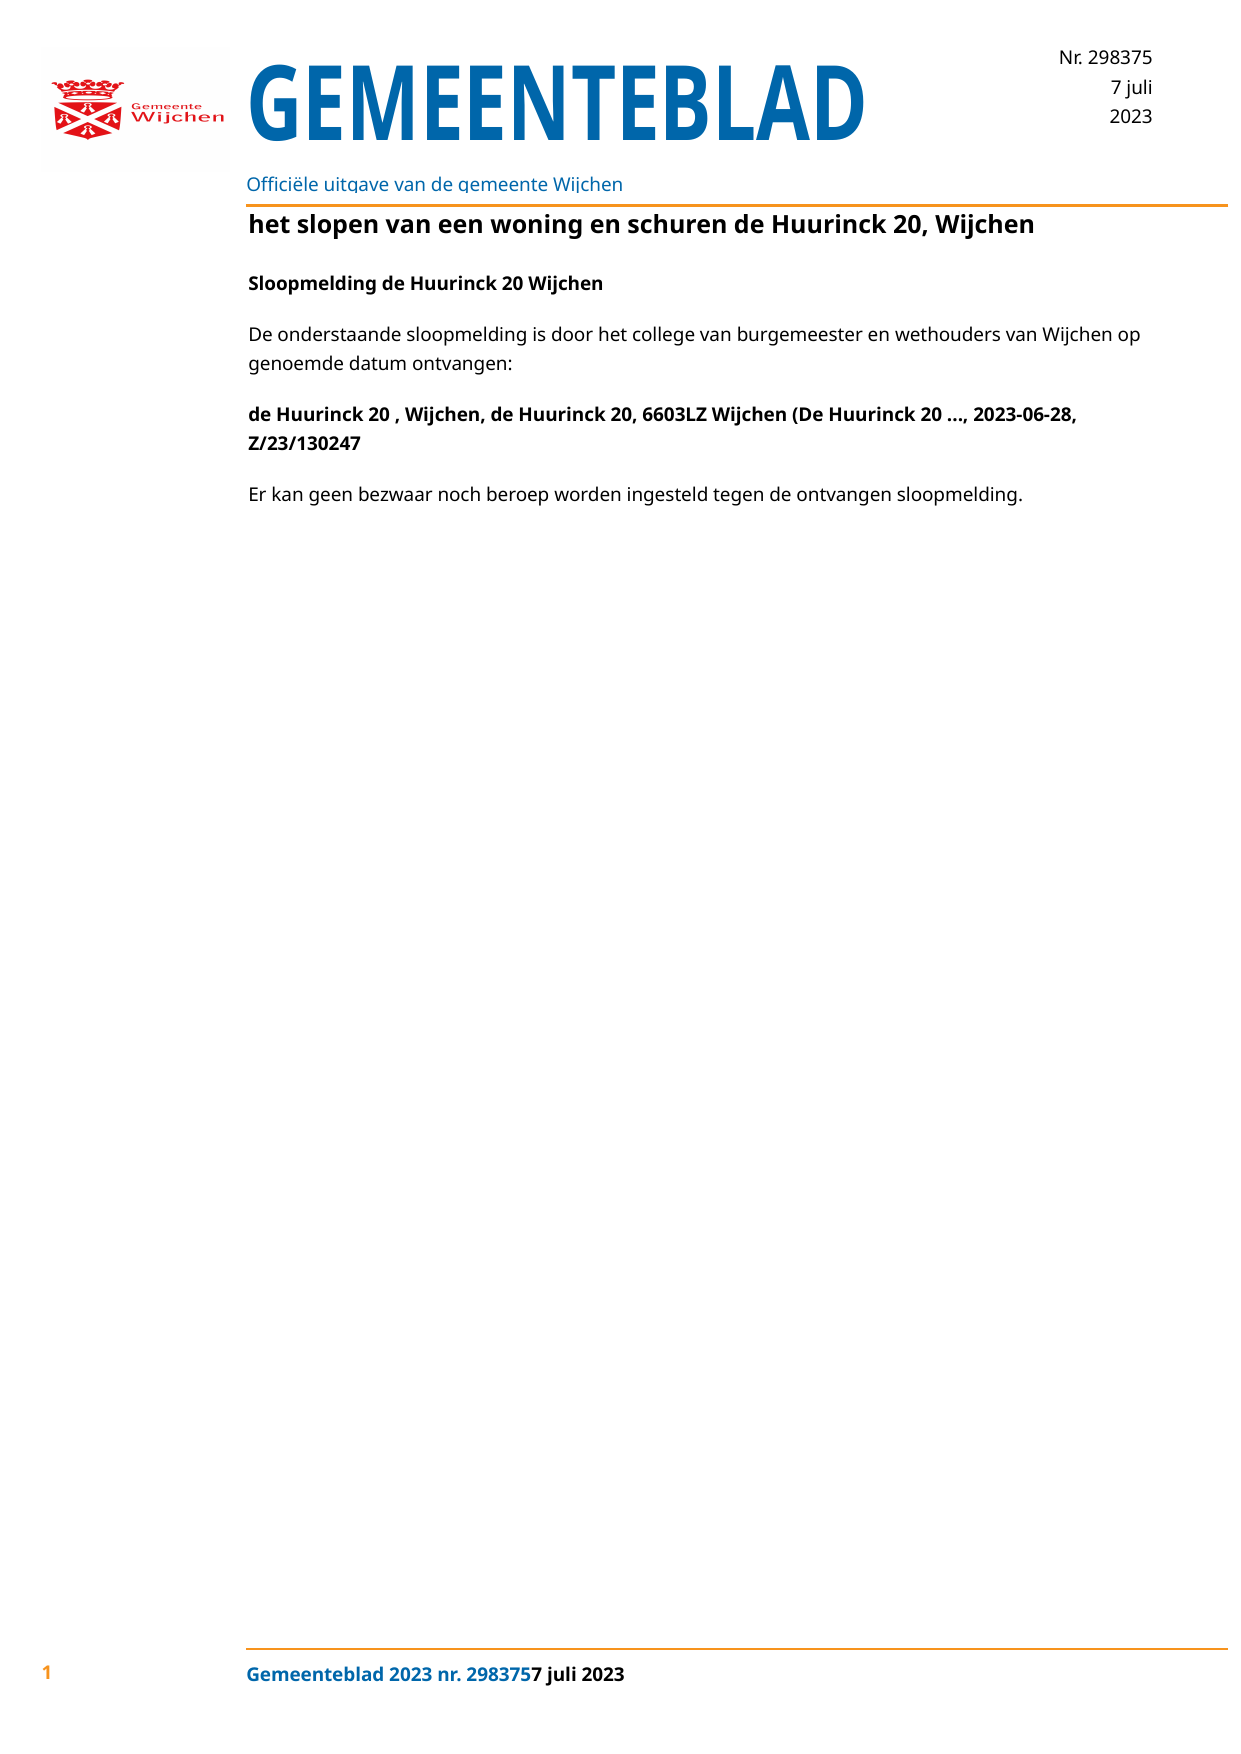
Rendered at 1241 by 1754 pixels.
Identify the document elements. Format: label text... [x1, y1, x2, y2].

text Er kan geen bezwaar noch beroep worden ingesteld tegen de ontvangen sloopmelding. [248, 481, 1152, 506]
text Sloopmelding de Huurinck 20 Wijchen [248, 270, 1152, 296]
text De onderstaande sloopmelding is door het college van burgemeester en wethouders van Wijchen op genoemde datum ontvangen: [248, 321, 1152, 376]
text de Huurinck 20 , Wijchen, de Huurinck 20, 6603LZ Wijchen (De Huurinck 20 ..., 2023-06-28, Z/23/130247 [248, 401, 1152, 456]
text het slopen van een woning en schuren de Huurinck 20, Wijchen [248, 207, 1152, 241]
picture [41, 47, 231, 172]
